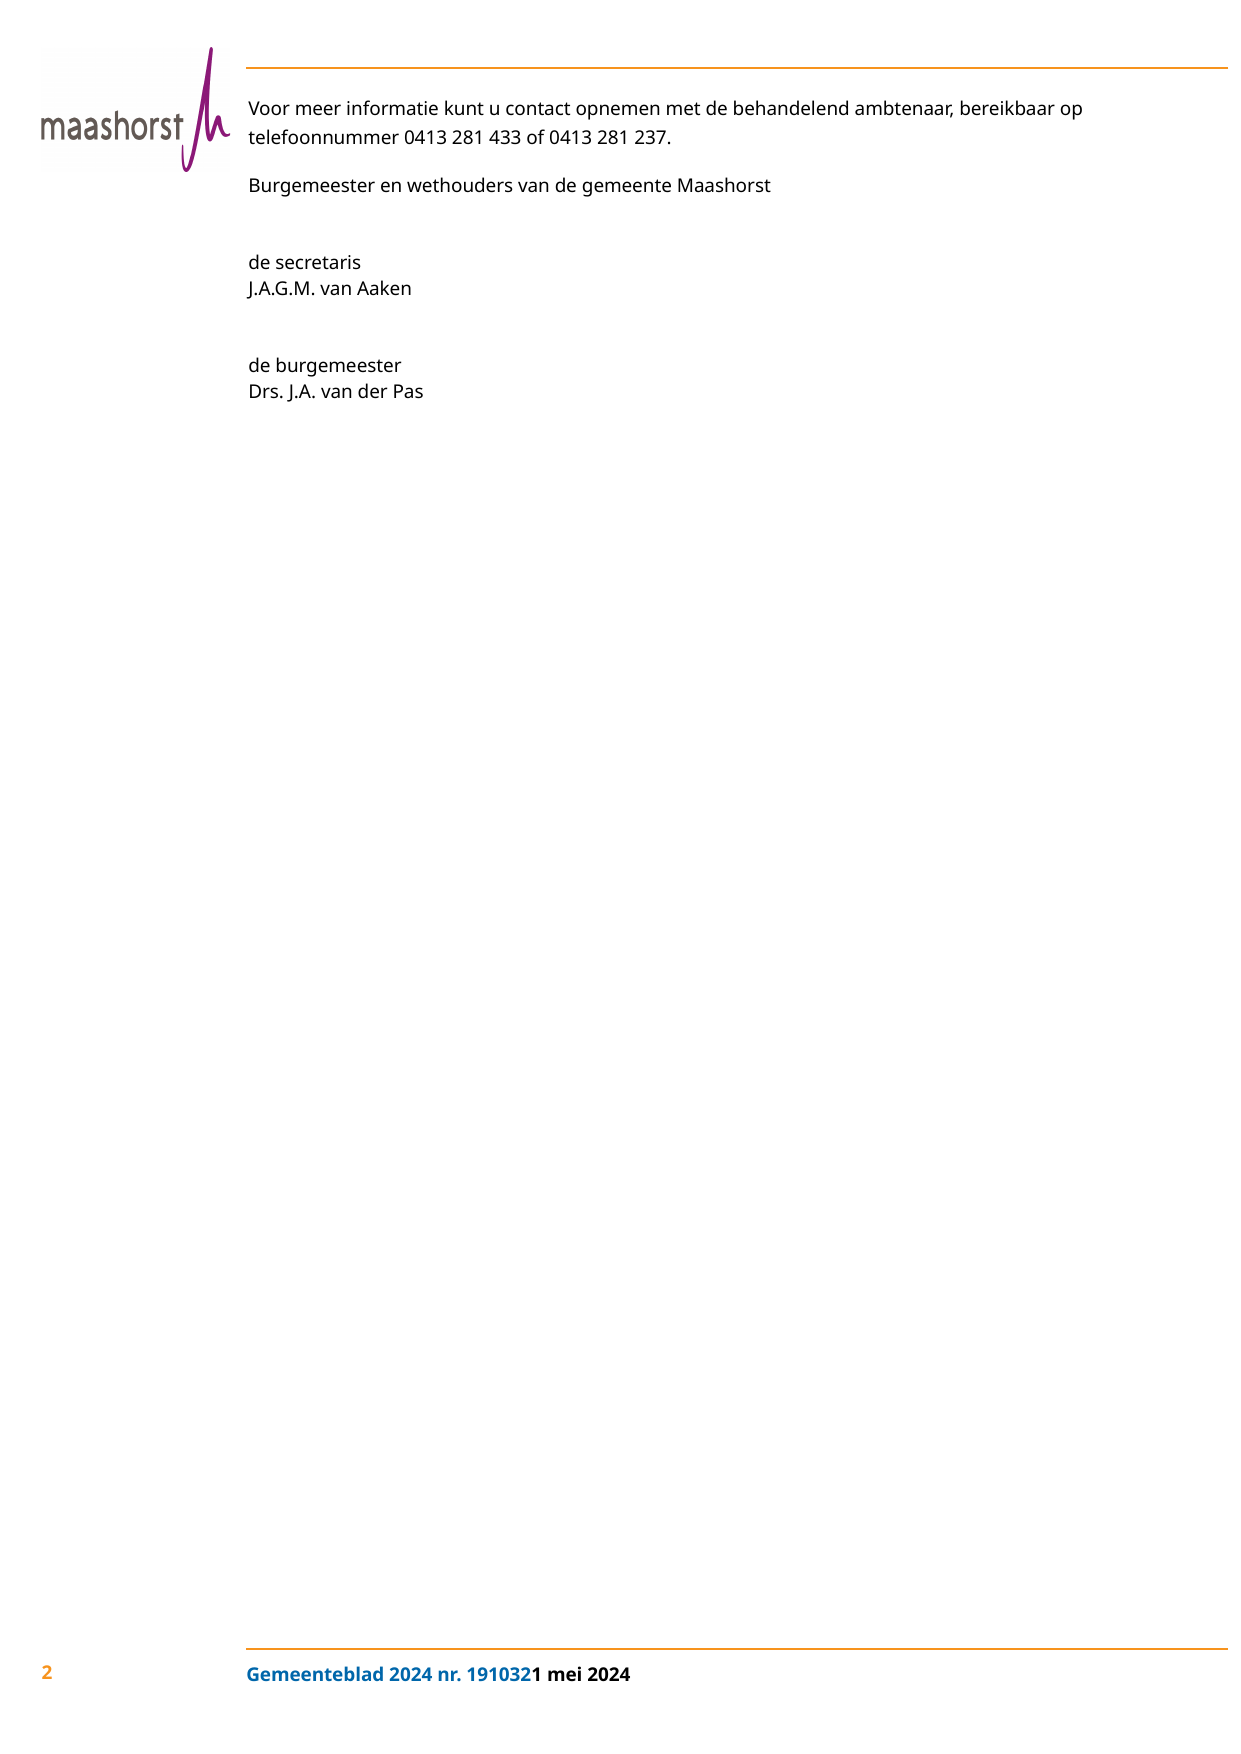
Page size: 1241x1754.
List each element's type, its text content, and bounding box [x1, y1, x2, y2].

text Burgemeester en wethouders van de gemeente Maashorst [248, 172, 1152, 198]
text J.A.G.M. van Aaken [248, 275, 1152, 301]
text de burgemeester [248, 352, 1152, 378]
picture [41, 47, 231, 172]
text de secretaris [248, 249, 1152, 275]
text Drs. J.A. van der Pas [248, 378, 1152, 404]
text Voor meer informatie kunt u contact opnemen met de behandelend ambtenaar, bereikbaar op telefoonnummer 0413 281 433 of 0413 281 237. [248, 95, 1152, 150]
